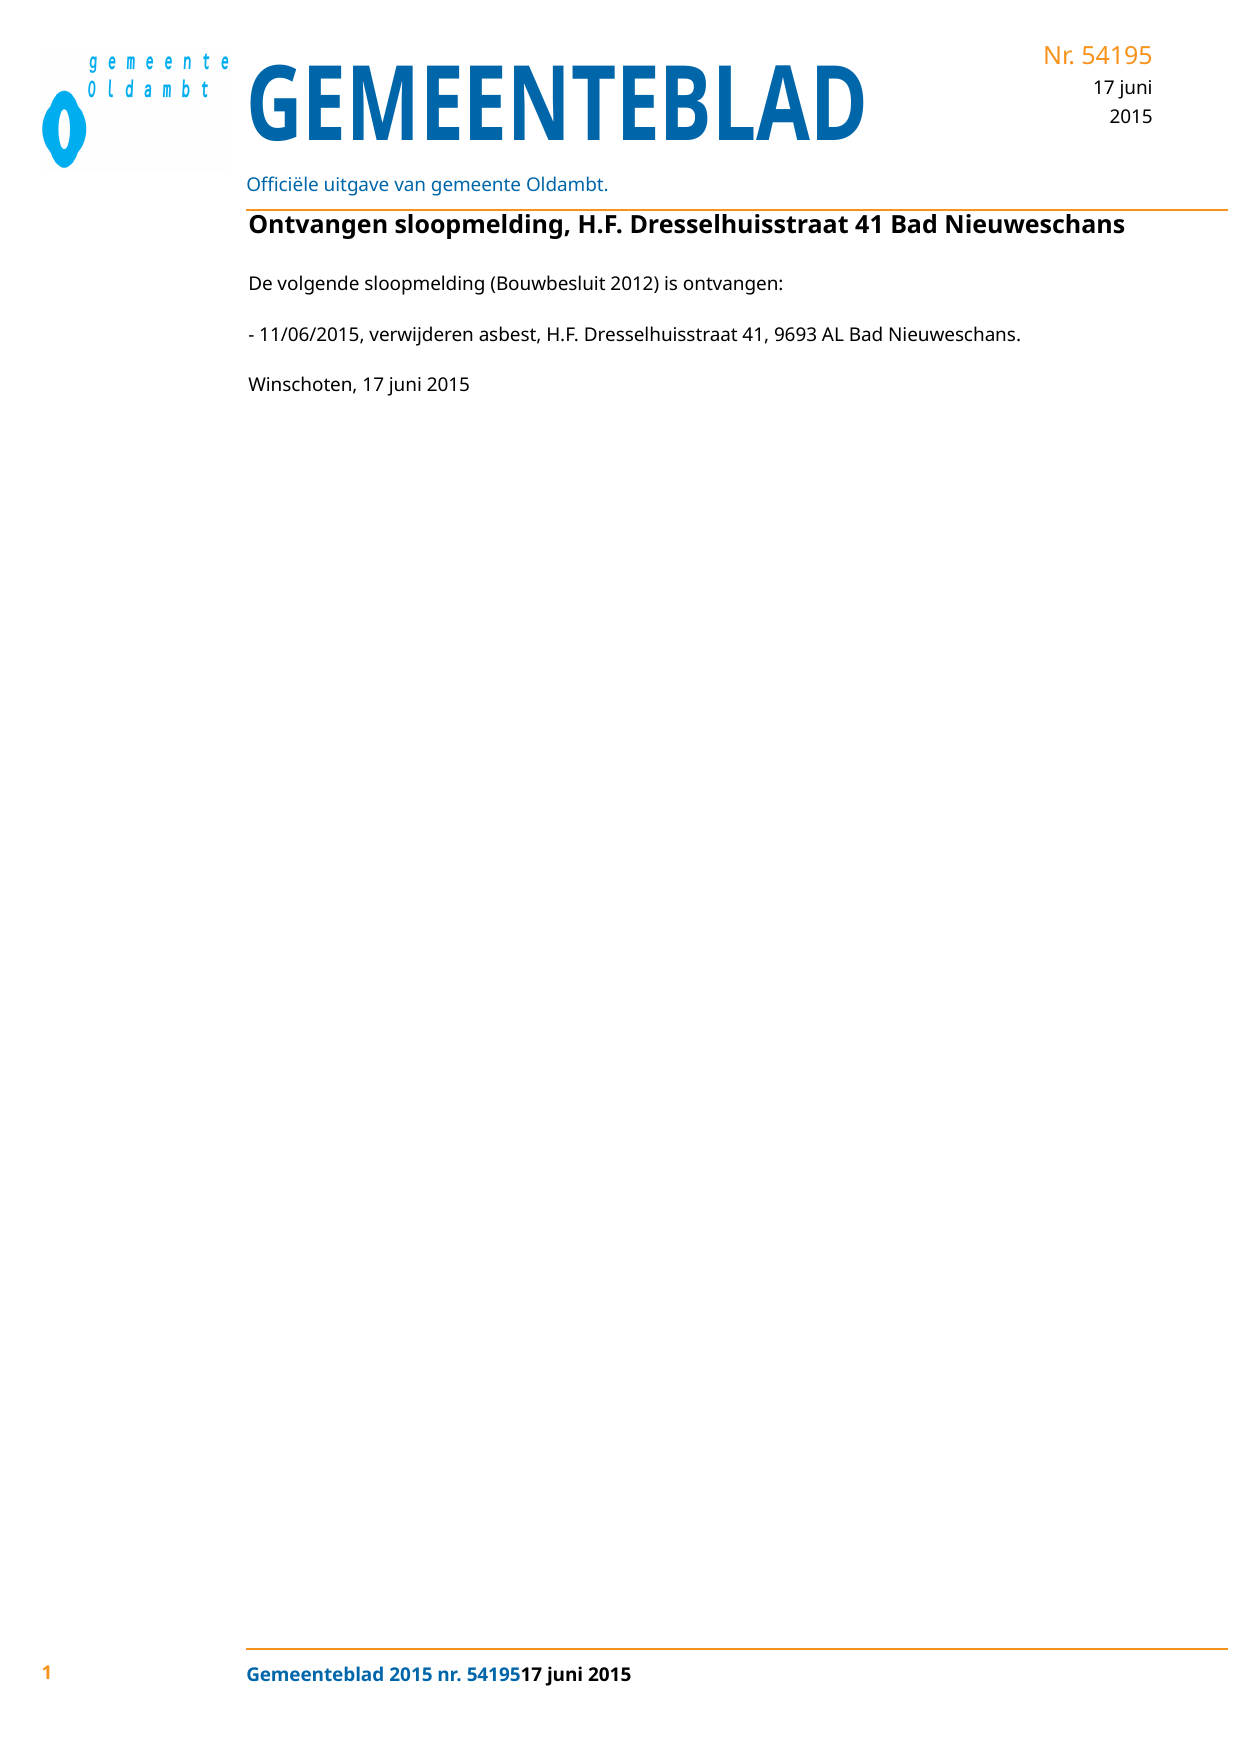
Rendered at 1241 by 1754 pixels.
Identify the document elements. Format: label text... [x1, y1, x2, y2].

text - 11/06/2015, verwijderen asbest, H.F. Dresselhuisstraat 41, 9693 AL Bad Nieuweschans. [248, 321, 1152, 346]
text Winschoten, 17 juni 2015 [248, 371, 1152, 397]
text De volgende sloopmelding (Bouwbesluit 2012) is ontvangen: [248, 270, 1152, 296]
picture [41, 47, 231, 172]
text Ontvangen sloopmelding, H.F. Dresselhuisstraat 41 Bad Nieuweschans [248, 211, 1152, 241]
